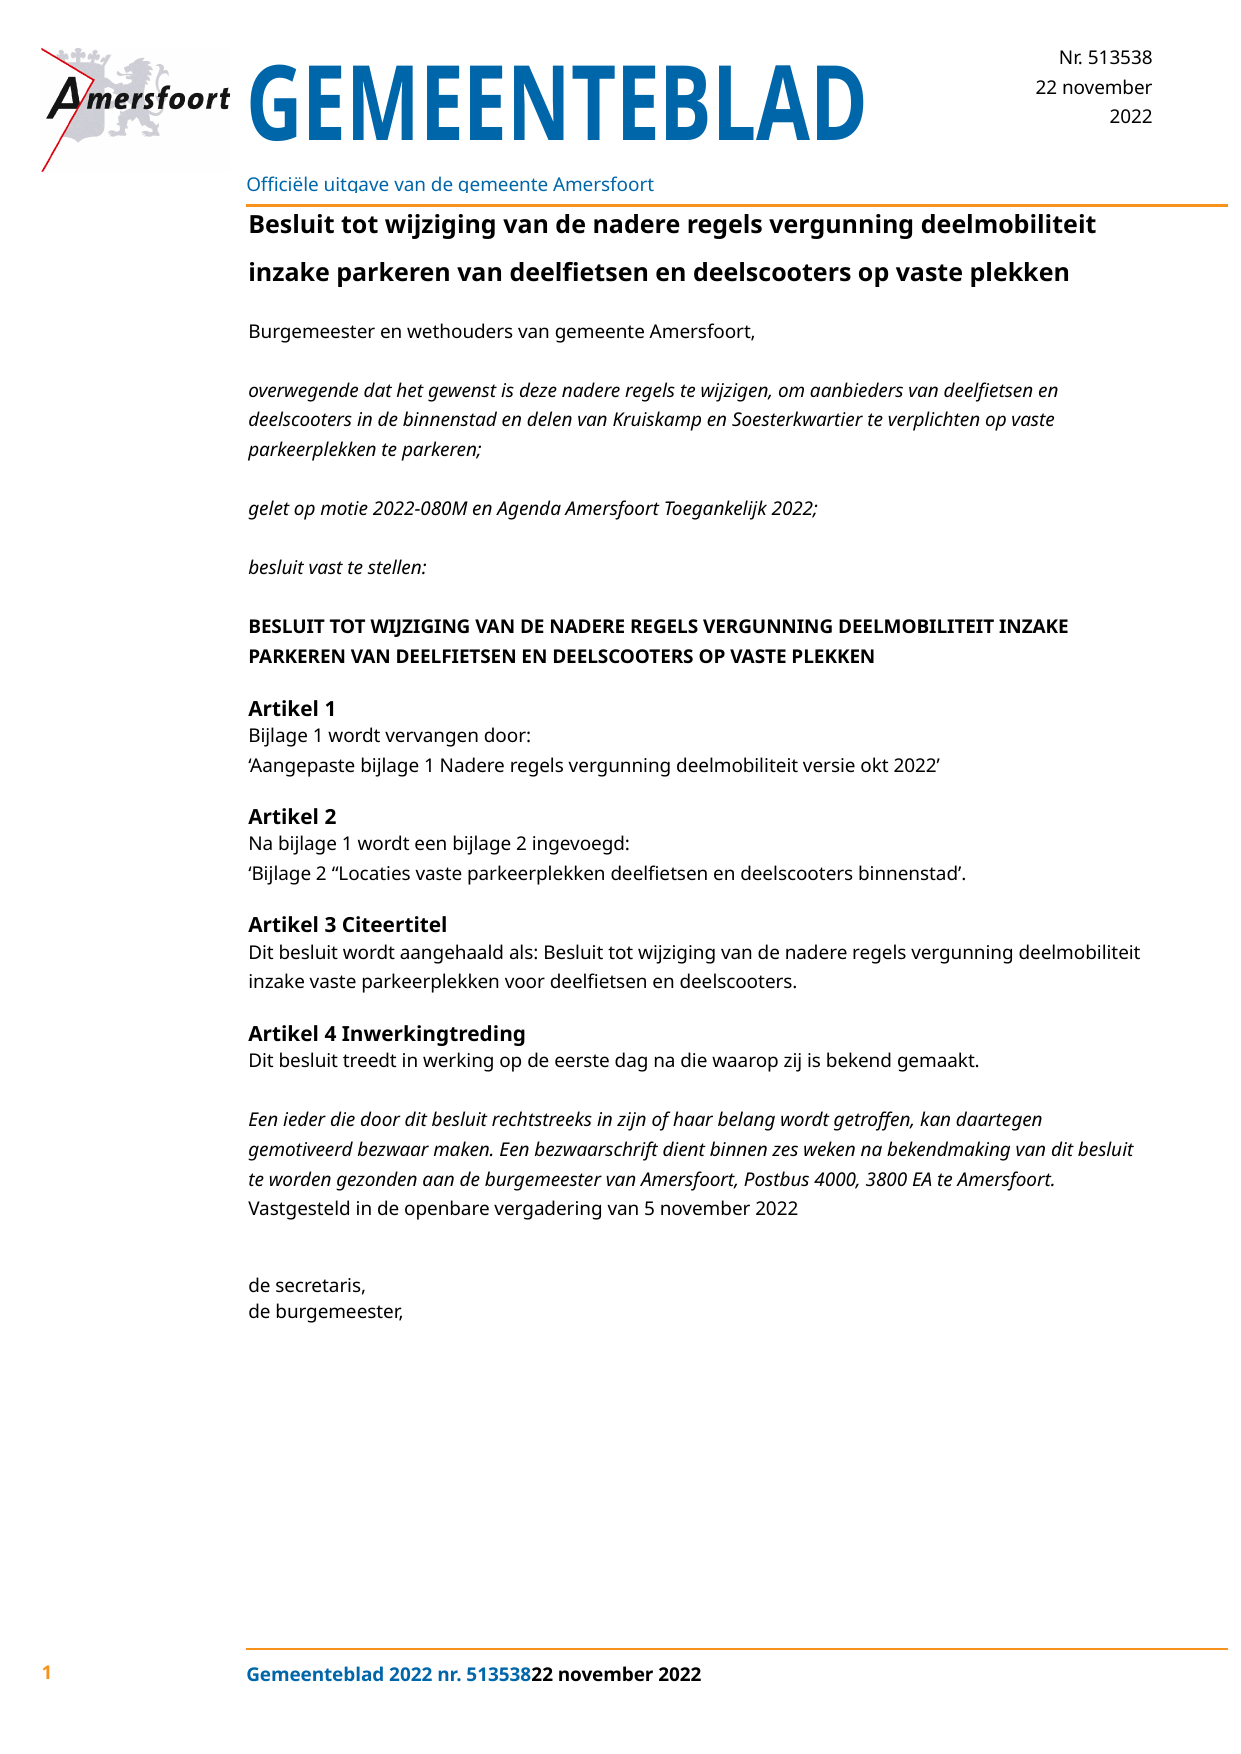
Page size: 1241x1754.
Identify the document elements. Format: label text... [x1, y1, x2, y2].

text Na bijlage 1 wordt een bijlage 2 ingevoegd: [248, 831, 1152, 856]
text Bijlage 1 wordt vervangen door: [248, 722, 1152, 748]
picture [41, 47, 231, 172]
text Dit besluit treedt in werking op de eerste dag na die waarop zij is bekend gemaakt. [248, 1047, 1152, 1073]
text gelet op motie 2022-080M en Agenda Amersfoort Toegankelijk 2022; [248, 495, 1152, 521]
text ‘Bijlage 2 “Locaties vaste parkeerplekken deelfietsen en deelscooters binnenstad’. [248, 860, 1152, 886]
text Vastgesteld in de openbare vergadering van 5 november 2022 [248, 1195, 1152, 1221]
text overwegende dat het gewenst is deze nadere regels te wijzigen, om aanbieders van deelfietsen en deelscooters in de binnenstad en delen van Kruiskamp en Soesterkwartier te verplichten op vaste parkeerplekken te parkeren; [248, 377, 1152, 462]
text Een ieder die door dit besluit rechtstreeks in zijn of haar belang wordt getroffen, kan daartegen gemotiveerd bezwaar maken. Een bezwaarschrift dient binnen zes weken na bekendmaking van dit besluit te worden gezonden aan de burgemeester van Amersfoort, Postbus 4000, 3800 EA te Amersfoort. [248, 1107, 1152, 1192]
text ‘Aangepaste bijlage 1 Nadere regels vergunning deelmobiliteit versie okt 2022’ [248, 752, 1152, 777]
text BESLUIT TOT WIJZIGING VAN DE NADERE REGELS VERGUNNING DEELMOBILITEIT INZAKE PARKEREN VAN DEELFIETSEN EN DEELSCOOTERS OP VASTE PLEKKEN [248, 614, 1152, 669]
text Artikel 1 [248, 694, 1152, 722]
text Artikel 2 [248, 802, 1152, 831]
text Burgemeester en wethouders van gemeente Amersfoort, [248, 318, 1152, 344]
text de burgemeester, [248, 1298, 1152, 1324]
text besluit vast te stellen: [248, 554, 1152, 580]
text Artikel 3 Citeertitel [248, 911, 1152, 939]
text Besluit tot wijziging van de nadere regels vergunning deelmobiliteit inzake parkeren van deelfietsen en deelscooters op vaste plekken [248, 207, 1152, 288]
text Artikel 4 Inwerkingtreding [248, 1019, 1152, 1047]
text de secretaris, [248, 1273, 1152, 1298]
text Dit besluit wordt aangehaald als: Besluit tot wijziging van de nadere regels vergunning deelmobiliteit inzake vaste parkeerplekken voor deelfietsen en deelscooters. [248, 939, 1152, 994]
